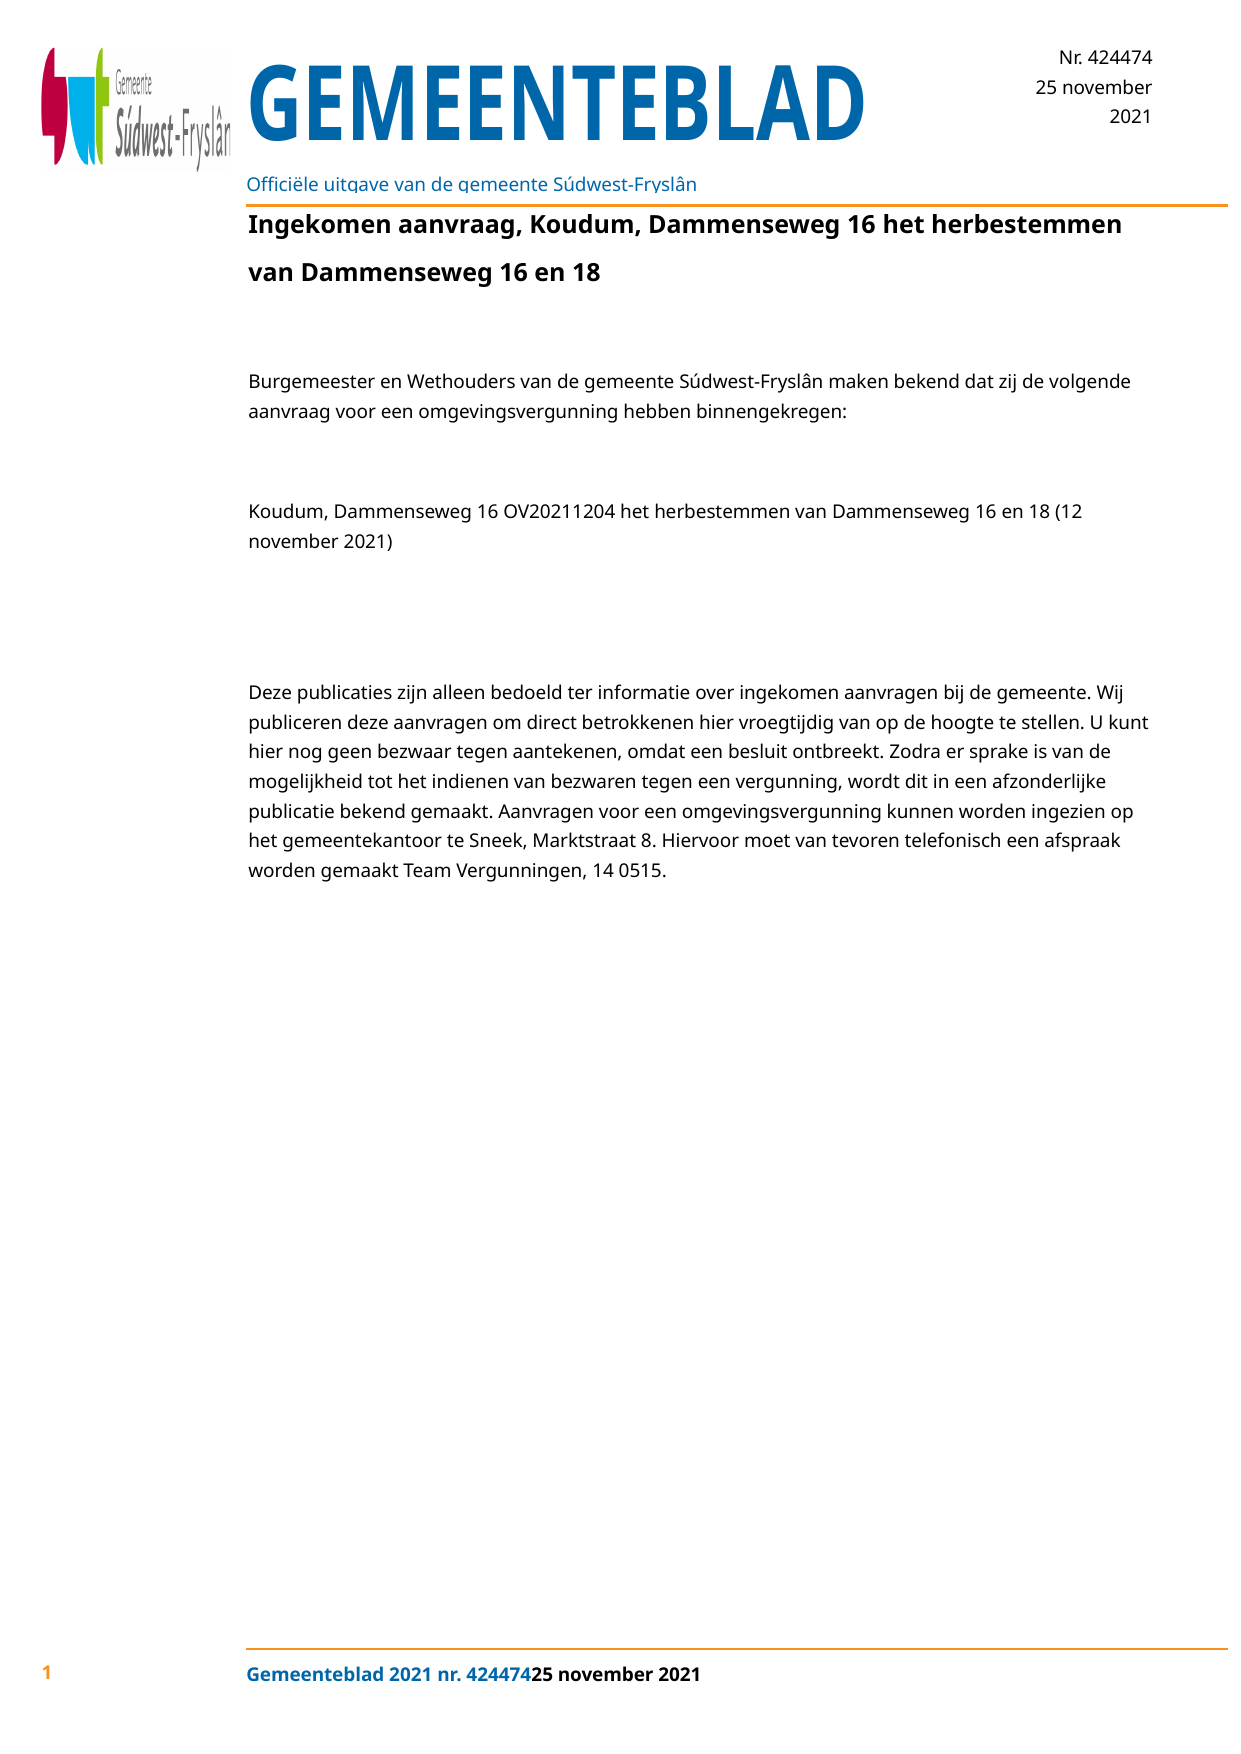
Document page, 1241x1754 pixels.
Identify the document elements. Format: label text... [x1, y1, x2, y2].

text Ingekomen aanvraag, Koudum, Dammenseweg 16 het herbestemmen van Dammenseweg 16 en 18 [248, 207, 1152, 288]
text Koudum, Dammenseweg 16 OV20211204 het herbestemmen van Dammenseweg 16 en 18 (12 november 2021) [248, 499, 1152, 554]
picture [41, 47, 231, 172]
text Burgemeester en Wethouders van de gemeente Súdwest-Fryslân maken bekend dat zij de volgende aanvraag voor een omgevingsvergunning hebben binnengekregen: [248, 368, 1152, 424]
text Deze publicaties zijn alleen bedoeld ter informatie over ingekomen aanvragen bij de gemeente. Wij publiceren deze aanvragen om direct betrokkenen hier vroegtijdig van op de hoogte te stellen. U kunt hier nog geen bezwaar tegen aantekenen, omdat een besluit ontbreekt. Zodra er sprake is van de mogelijkheid tot het indienen van bezwaren tegen een vergunning, wordt dit in een afzonderlijke publicatie bekend gemaakt. Aanvragen voor een omgevingsvergunning kunnen worden ingezien op het gemeentekantoor te Sneek, Marktstraat 8. Hiervoor moet van tevoren telefonisch een afspraak worden gemaakt Team Vergunningen, 14 0515. [248, 679, 1152, 883]
